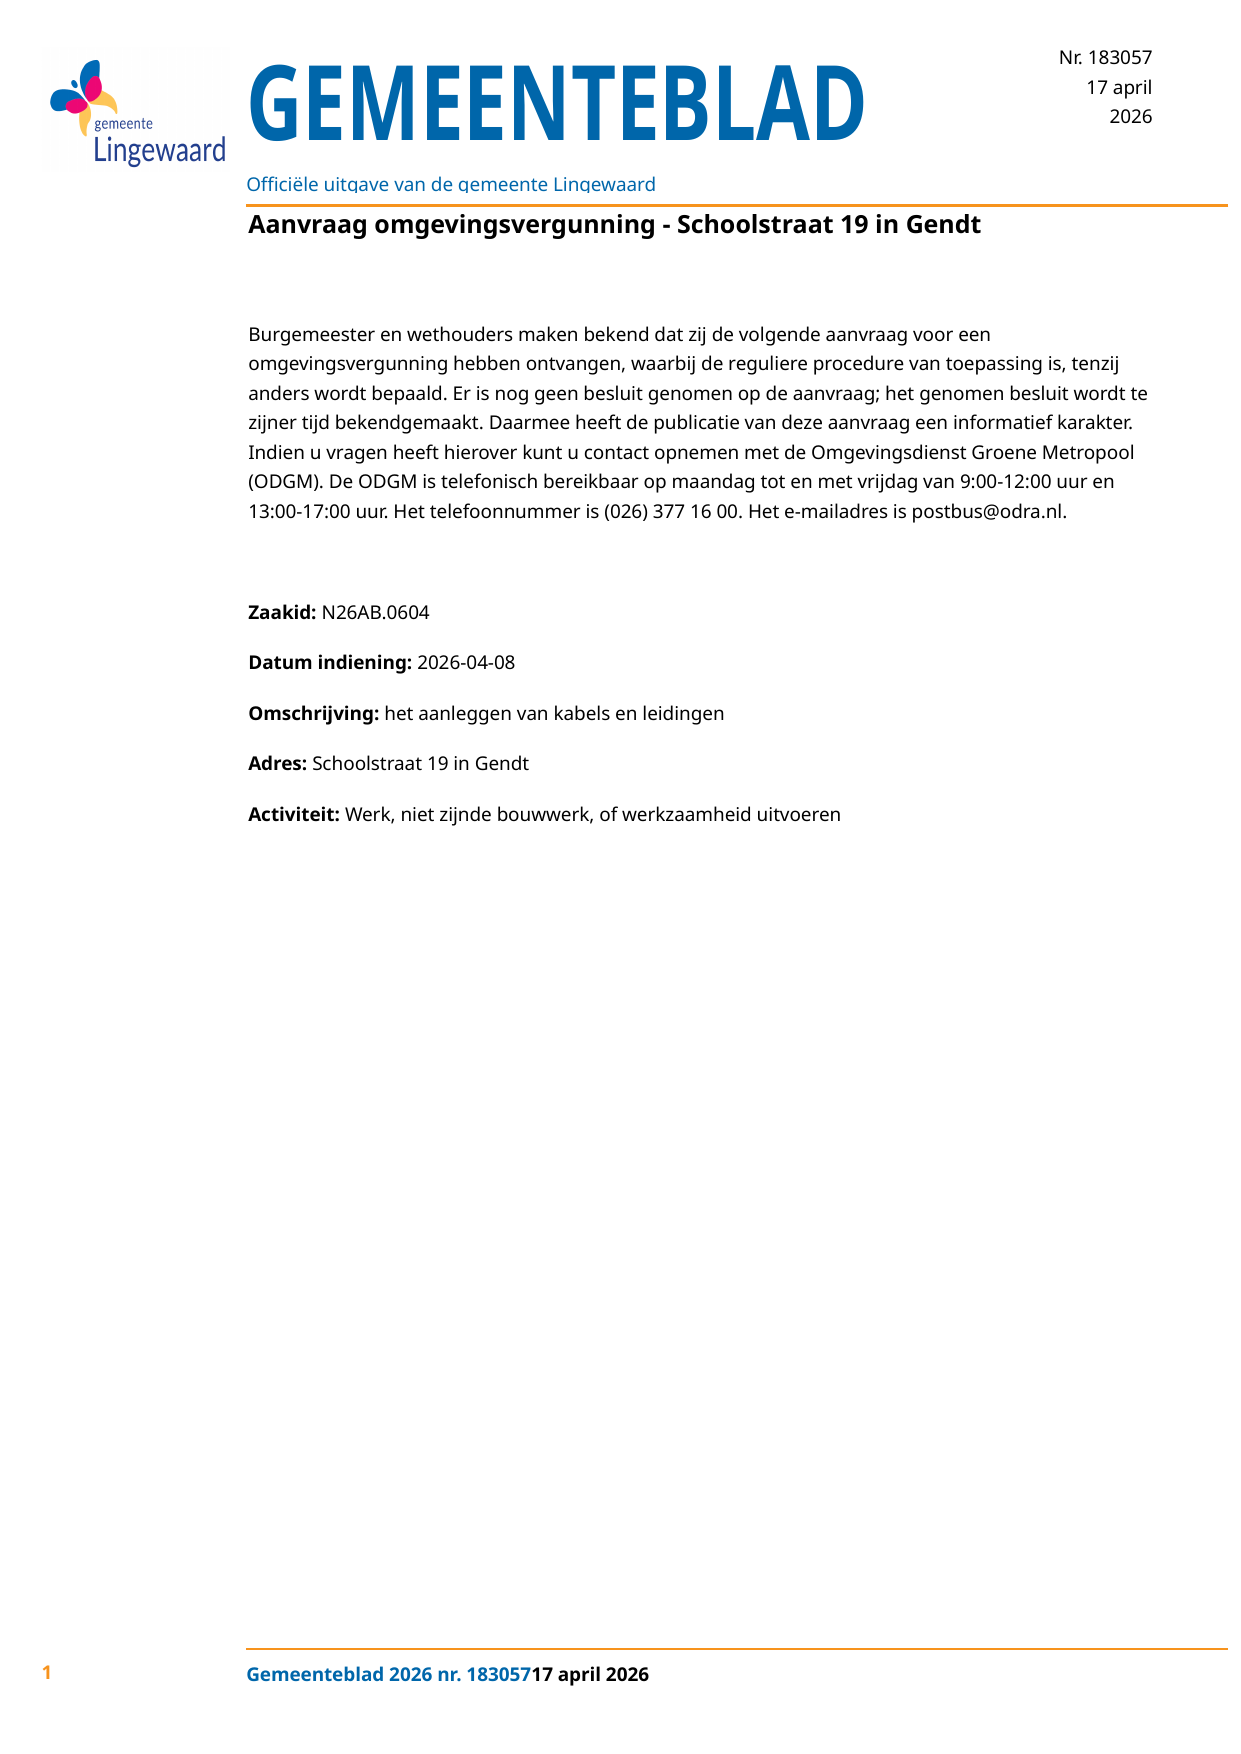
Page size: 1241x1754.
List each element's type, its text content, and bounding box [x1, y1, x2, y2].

text Activiteit: Werk, niet zijnde bouwwerk, of werkzaamheid uitvoeren [248, 801, 1152, 826]
text Aanvraag omgevingsvergunning - Schoolstraat 19 in Gendt [248, 207, 1152, 241]
text Burgemeester en wethouders maken bekend dat zij de volgende aanvraag voor een omgevingsvergunning hebben ontvangen, waarbij de reguliere procedure van toepassing is, tenzij anders wordt bepaald. Er is nog geen besluit genomen op de aanvraag; het genomen besluit wordt te zijner tijd bekendgemaakt. Daarmee heeft de publicatie van deze aanvraag een informatief karakter. Indien u vragen heeft hierover kunt u contact opnemen met de Omgevingsdienst Groene Metropool (ODGM). De ODGM is telefonisch bereikbaar op maandag tot en met vrijdag van 9:00-12:00 uur en 13:00-17:00 uur. Het telefoonnummer is (026) 377 16 00. Het e-mailadres is postbus@odra.nl. [248, 321, 1152, 524]
text Omschrijving: het aanleggen van kabels en leidingen [248, 700, 1152, 726]
picture [41, 47, 231, 172]
text Datum indiening: 2026-04-08 [248, 649, 1152, 675]
text Adres: Schoolstraat 19 in Gendt [248, 750, 1152, 776]
text Zaakid: N26AB.0604 [248, 599, 1152, 625]
